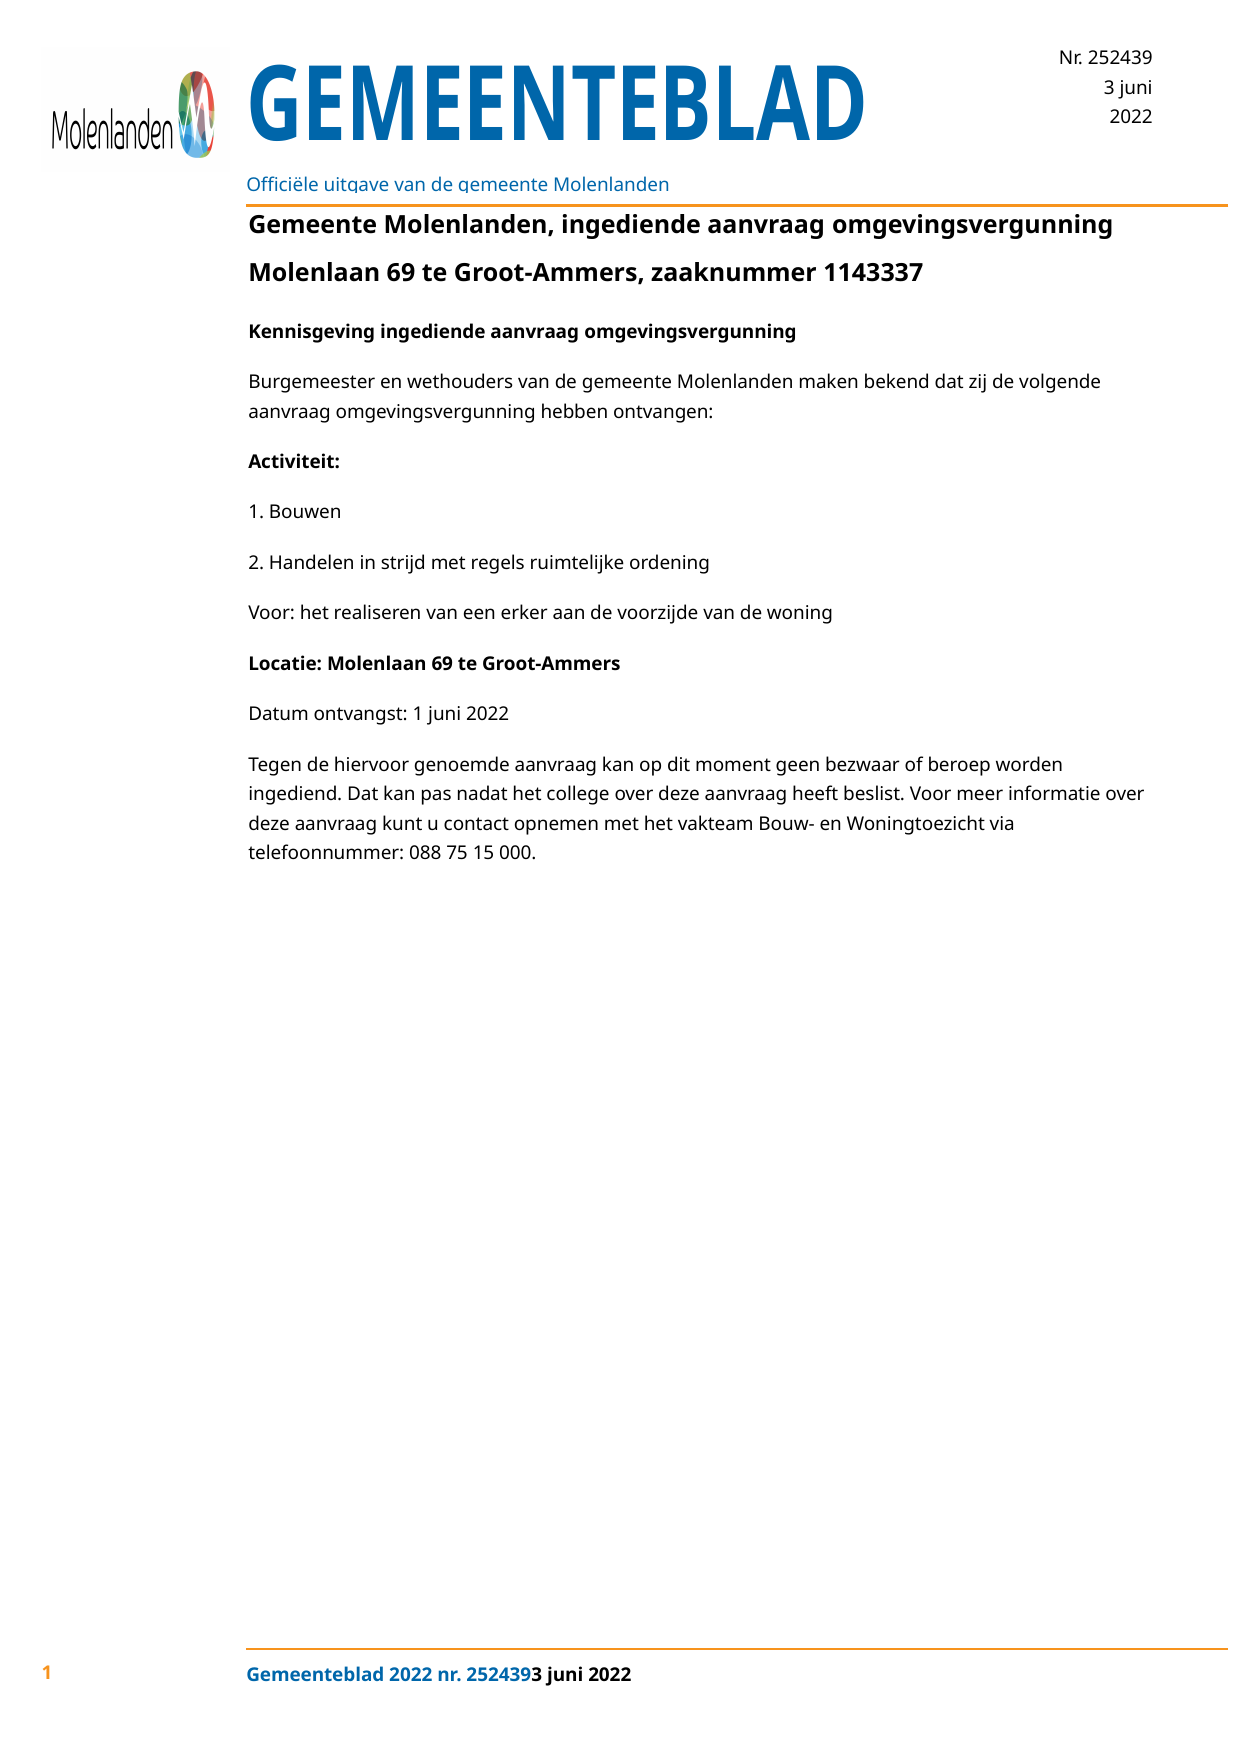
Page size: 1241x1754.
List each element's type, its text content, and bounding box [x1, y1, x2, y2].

text 1. Bouwen [248, 499, 1152, 524]
text Locatie: Molenlaan 69 te Groot-Ammers [248, 650, 1152, 676]
text Tegen de hiervoor genoemde aanvraag kan op dit moment geen bezwaar of beroep worden ingediend. Dat kan pas nadat het college over deze aanvraag heeft beslist. Voor meer informatie over deze aanvraag kunt u contact opnemen met het vakteam Bouw- en Woningtoezicht via telefoonnummer: 088 75 15 000. [248, 751, 1152, 865]
picture [41, 47, 231, 172]
text Kennisgeving ingediende aanvraag omgevingsvergunning [248, 318, 1152, 344]
text 2. Handelen in strijd met regels ruimtelijke ordening [248, 549, 1152, 575]
text Datum ontvangst: 1 juni 2022 [248, 700, 1152, 726]
text Voor: het realiseren van een erker aan de voorzijde van de woning [248, 599, 1152, 625]
text Burgemeester en wethouders van de gemeente Molenlanden maken bekend dat zij de volgende aanvraag omgevingsvergunning hebben ontvangen: [248, 368, 1152, 424]
text Gemeente Molenlanden, ingediende aanvraag omgevingsvergunning Molenlaan 69 te Groot-Ammers, zaaknummer 1143337 [248, 207, 1152, 288]
text Activiteit: [248, 448, 1152, 474]
